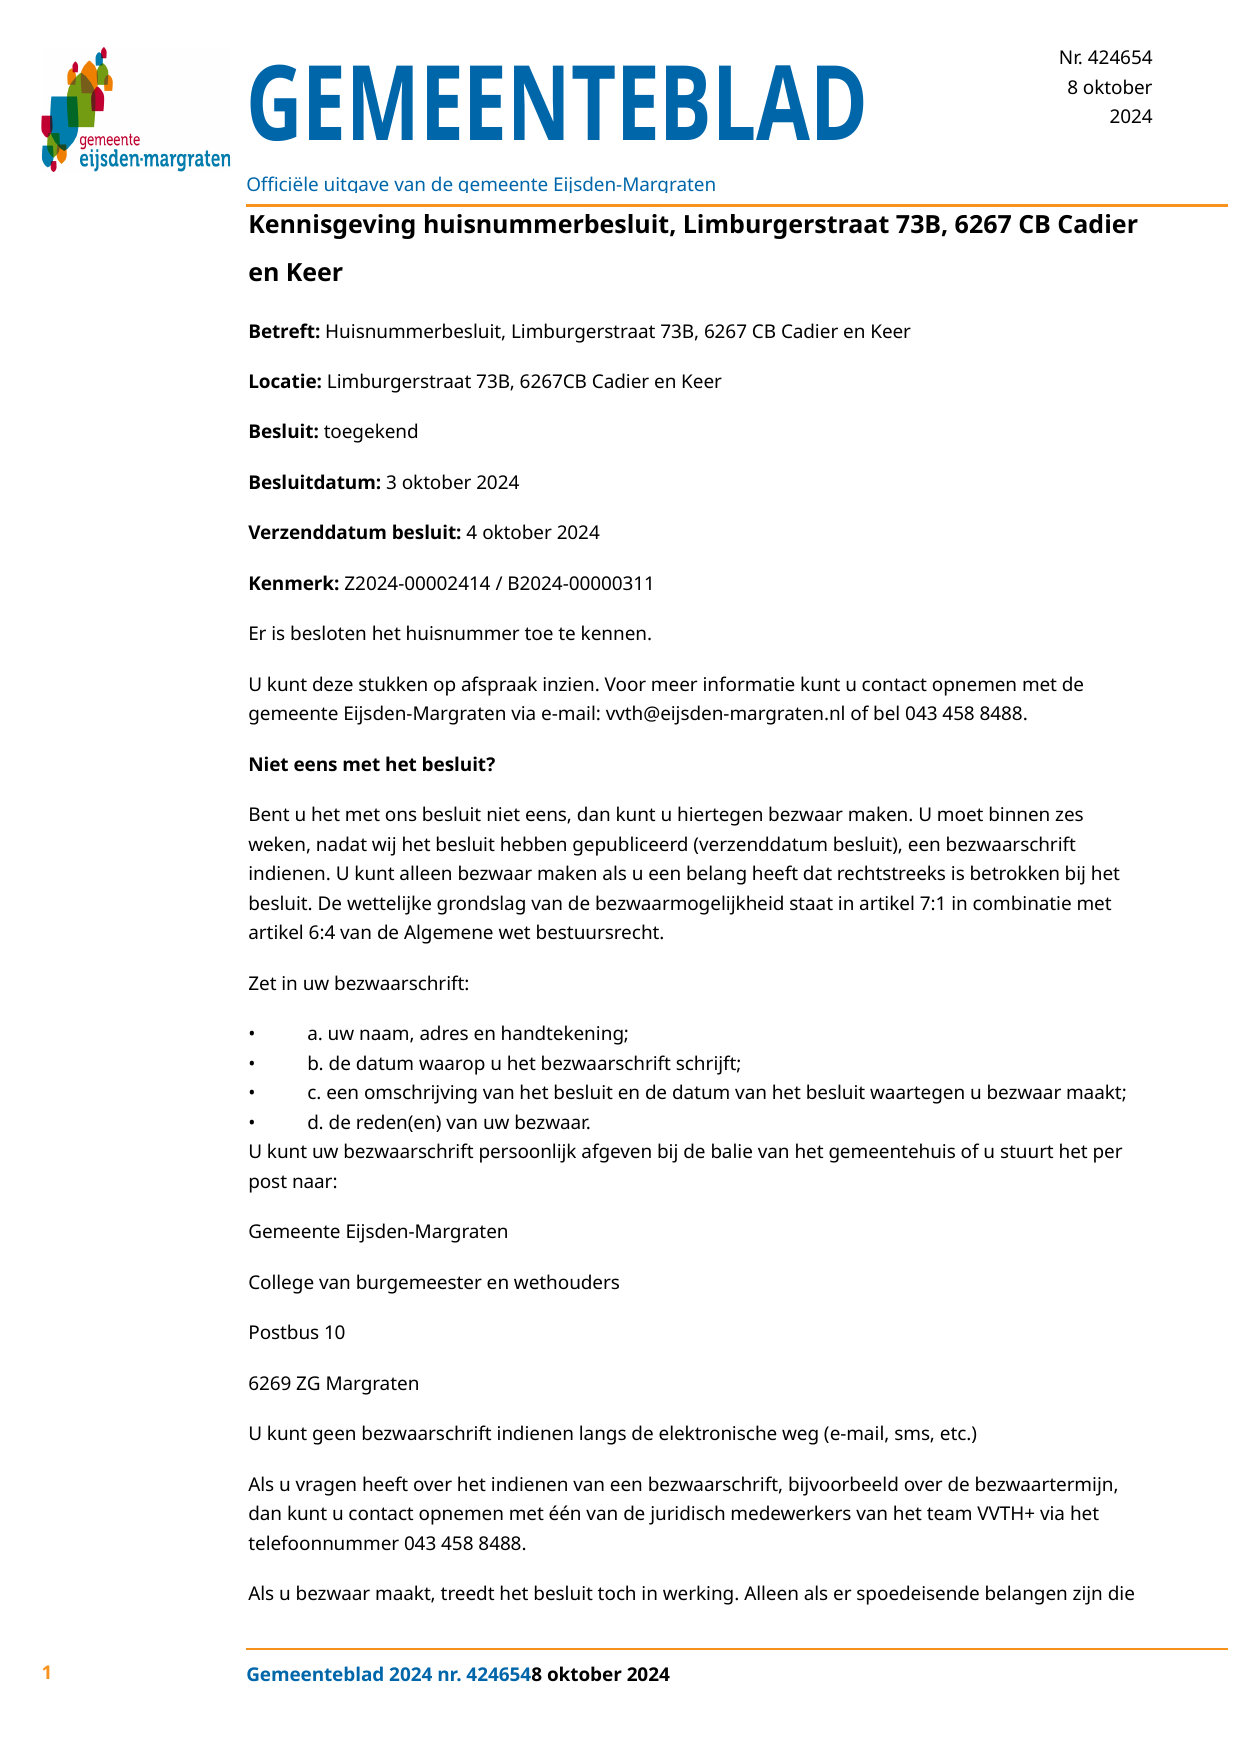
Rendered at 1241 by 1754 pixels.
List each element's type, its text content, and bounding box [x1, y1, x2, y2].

text U kunt uw bezwaarschrift persoonlijk afgeven bij de balie van het gemeentehuis of u stuurt het per post naar: [248, 1139, 1152, 1194]
text Er is besloten het huisnummer toe te kennen. [248, 620, 1152, 646]
text Als u vragen heeft over het indienen van een bezwaarschrift, bijvoorbeeld over de bezwaartermijn, dan kunt u contact opnemen met één van de juridisch medewerkers van het team VVTH+ via het telefoonnummer 043 458 8488. [248, 1471, 1152, 1556]
text 6269 ZG Margraten [248, 1370, 1152, 1396]
list b. de datum waarop u het bezwaarschrift schrijft; [248, 1050, 1152, 1076]
text Verzenddatum besluit: 4 oktober 2024 [248, 519, 1152, 545]
text Betreft: Huisnummerbesluit, Limburgerstraat 73B, 6267 CB Cadier en Keer [248, 318, 1152, 344]
text U kunt deze stukken op afspraak inzien. Voor meer informatie kunt u contact opnemen met de gemeente Eijsden-Margraten via e-mail: vvth@eijsden-margraten.nl of bel 043 458 8488. [248, 671, 1152, 726]
picture [41, 47, 231, 172]
text Besluitdatum: 3 oktober 2024 [248, 469, 1152, 495]
text Postbus 10 [248, 1319, 1152, 1345]
text Kennisgeving huisnummerbesluit, Limburgerstraat 73B, 6267 CB Cadier en Keer [248, 207, 1152, 288]
text Niet eens met het besluit? [248, 751, 1152, 777]
text College van burgemeester en wethouders [248, 1269, 1152, 1295]
list d. de reden(en) van uw bezwaar. [248, 1109, 1152, 1135]
list c. een omschrijving van het besluit en de datum van het besluit waartegen u bezwaar maakt; [248, 1079, 1152, 1105]
text Als u bezwaar maakt, treedt het besluit toch in werking. Alleen als er spoedeisende belangen zijn die [248, 1580, 1152, 1606]
list a. uw naam, adres en handtekening; [248, 1020, 1152, 1046]
text Gemeente Eijsden-Margraten [248, 1219, 1152, 1244]
text Besluit: toegekend [248, 419, 1152, 444]
text Bent u het met ons besluit niet eens, dan kunt u hiertegen bezwaar maken. U moet binnen zes weken, nadat wij het besluit hebben gepubliceerd (verzenddatum besluit), een bezwaarschrift indienen. U kunt alleen bezwaar maken als u een belang heeft dat rechtstreeks is betrokken bij het besluit. De wettelijke grondslag van de bezwaarmogelijkheid staat in artikel 7:1 in combinatie met artikel 6:4 van de Algemene wet bestuursrecht. [248, 801, 1152, 945]
text U kunt geen bezwaarschrift indienen langs de elektronische weg (e-mail, sms, etc.) [248, 1420, 1152, 1446]
text Locatie: Limburgerstraat 73B, 6267CB Cadier en Keer [248, 368, 1152, 394]
text Zet in uw bezwaarschrift: [248, 970, 1152, 996]
text Kenmerk: Z2024-00002414 / B2024-00000311 [248, 570, 1152, 596]
